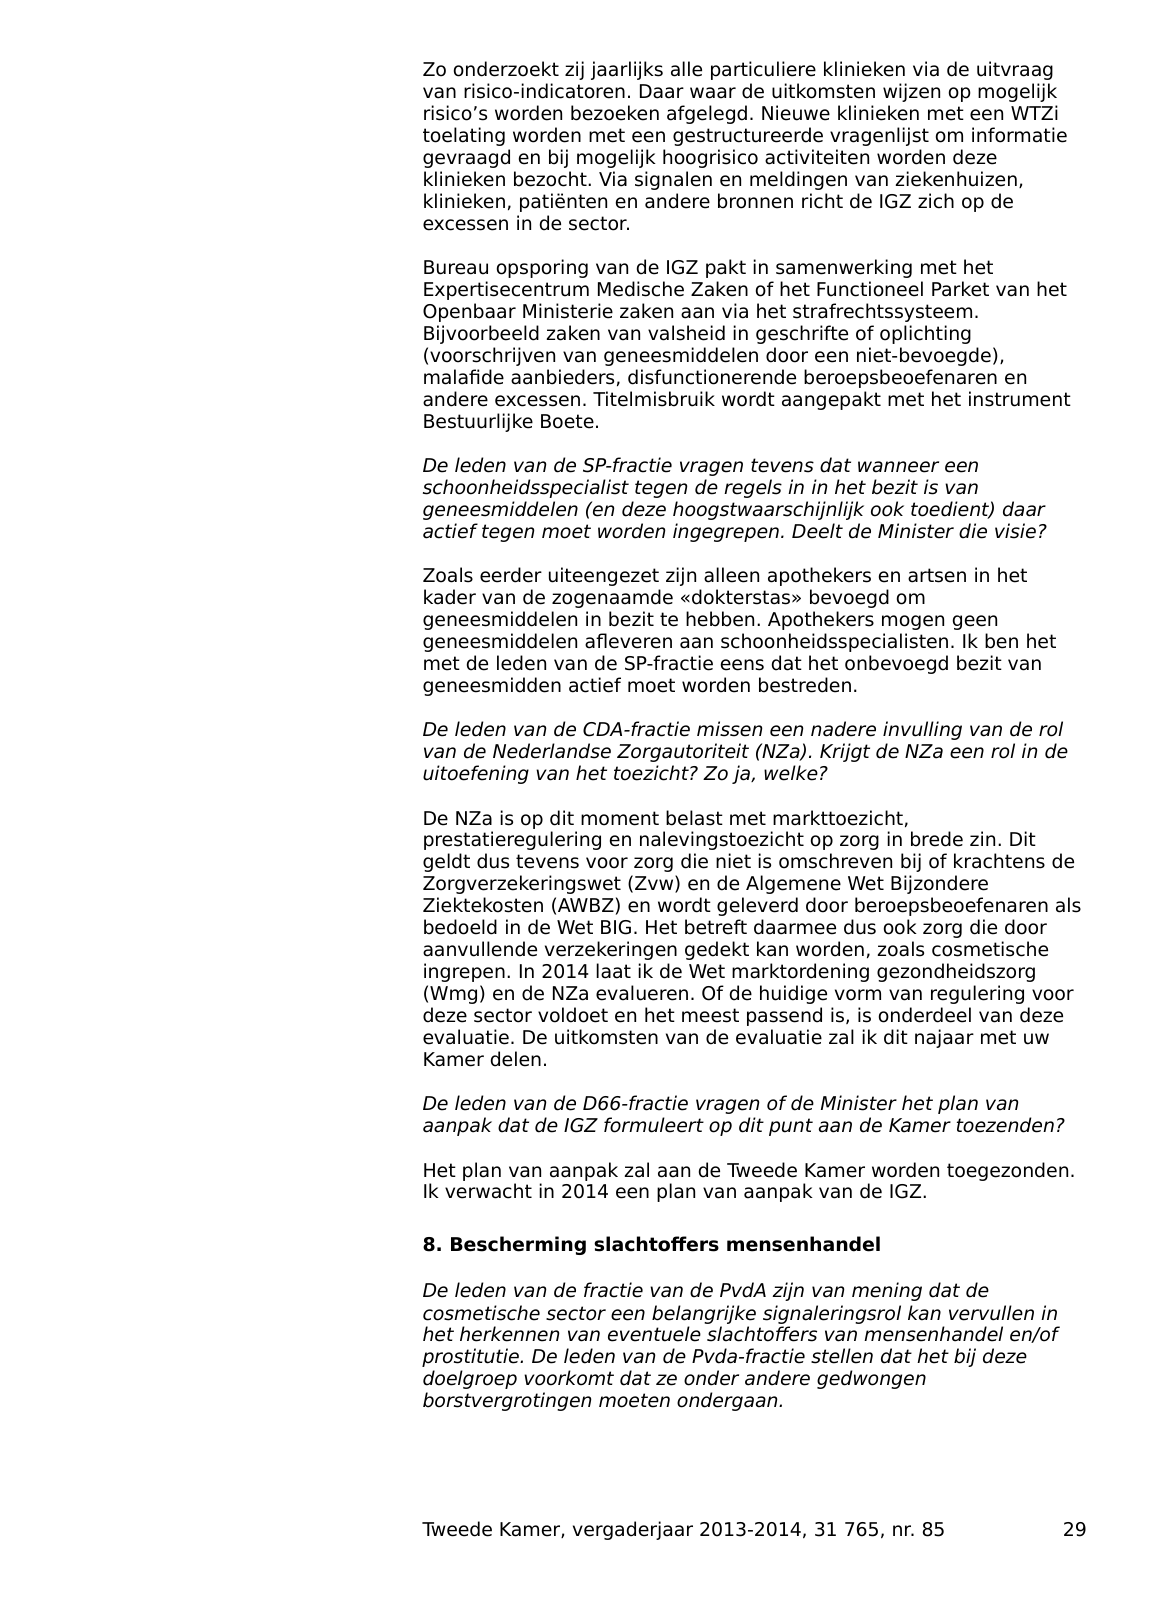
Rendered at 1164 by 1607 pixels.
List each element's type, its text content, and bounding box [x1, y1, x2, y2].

text Het plan van aanpak zal aan de Tweede Kamer worden toegezonden. Ik verwacht in 2014 een plan van aanpak van de IGZ. [422, 1159, 1087, 1203]
text Bureau opsporing van de IGZ pakt in samenwerking met het Expertisecentrum Medische Zaken of het Functioneel Parket van het Openbaar Ministerie zaken aan via het strafrechtssysteem. Bijvoorbeeld zaken van valsheid in geschrifte of oplichting (voorschrijven van geneesmiddelen door een niet-bevoegde), malafide aanbieders, disfunctionerende beroepsbeoefenaren en andere excessen. Titelmisbruik wordt aangepakt met het instrument Bestuurlijke Boete. [422, 257, 1087, 433]
text Zo onderzoekt zij jaarlijks alle particuliere klinieken via de uitvraag van risico-indicatoren. Daar waar de uitkomsten wijzen op mogelijk risico’s worden bezoeken afgelegd. Nieuwe klinieken met een WTZi toelating worden met een gestructureerde vragenlijst om informatie gevraagd en bij mogelijk hoogrisico activiteiten worden deze klinieken bezocht. Via signalen en meldingen van ziekenhuizen, klinieken, patiënten en andere bronnen richt de IGZ zich op de excessen in de sector. [422, 59, 1087, 235]
subtitle De leden van de CDA-fractie missen een nadere invulling van de rol van de Nederlandse Zorgautoriteit (NZa). Krijgt de NZa een rol in de uitoefening van het toezicht? Zo ja, welke? [422, 719, 1087, 785]
subtitle De leden van de SP-fractie vragen tevens dat wanneer een schoonheidsspecialist tegen de regels in in het bezit is van geneesmiddelen (en deze hoogstwaarschijnlijk ook toedient) daar actief tegen moet worden ingegrepen. Deelt de Minister die visie? [422, 455, 1087, 543]
text De NZa is op dit moment belast met markttoezicht, prestatieregulering en nalevingstoezicht op zorg in brede zin. Dit geldt dus tevens voor zorg die niet is omschreven bij of krachtens de Zorgverzekeringswet (Zvw) en de Algemene Wet Bijzondere Ziektekosten (AWBZ) en wordt geleverd door beroepsbeoefenaren als bedoeld in de Wet BIG. Het betreft daarmee dus ook zorg die door aanvullende verzekeringen gedekt kan worden, zoals cosmetische ingrepen. In 2014 laat ik de Wet marktordening gezondheidszorg (Wmg) en de NZa evalueren. Of de huidige vorm van regulering voor deze sector voldoet en het meest passend is, is onderdeel van deze evaluatie. De uitkomsten van de evaluatie zal ik dit najaar met uw Kamer delen. [422, 807, 1087, 1071]
subtitle 8. Bescherming slachtoffers mensenhandel [422, 1233, 1087, 1255]
text Zoals eerder uiteengezet zijn alleen apothekers en artsen in het kader van de zogenaamde «dokterstas» bevoegd om geneesmiddelen in bezit te hebben. Apothekers mogen geen geneesmiddelen afleveren aan schoonheidsspecialisten. Ik ben het met de leden van de SP-fractie eens dat het onbevoegd bezit van geneesmidden actief moet worden bestreden. [422, 565, 1087, 697]
subtitle De leden van de D66-fractie vragen of de Minister het plan van aanpak dat de IGZ formuleert op dit punt aan de Kamer toezenden? [422, 1093, 1087, 1137]
text De leden van de fractie van de PvdA zijn van mening dat de cosmetische sector een belangrijke signaleringsrol kan vervullen in het herkennen van eventuele slachtoffers van mensenhandel en/of prostitutie. De leden van de Pvda-fractie stellen dat het bij deze doelgroep voorkomt dat ze onder andere gedwongen borstvergrotingen moeten ondergaan. [422, 1280, 1087, 1412]
